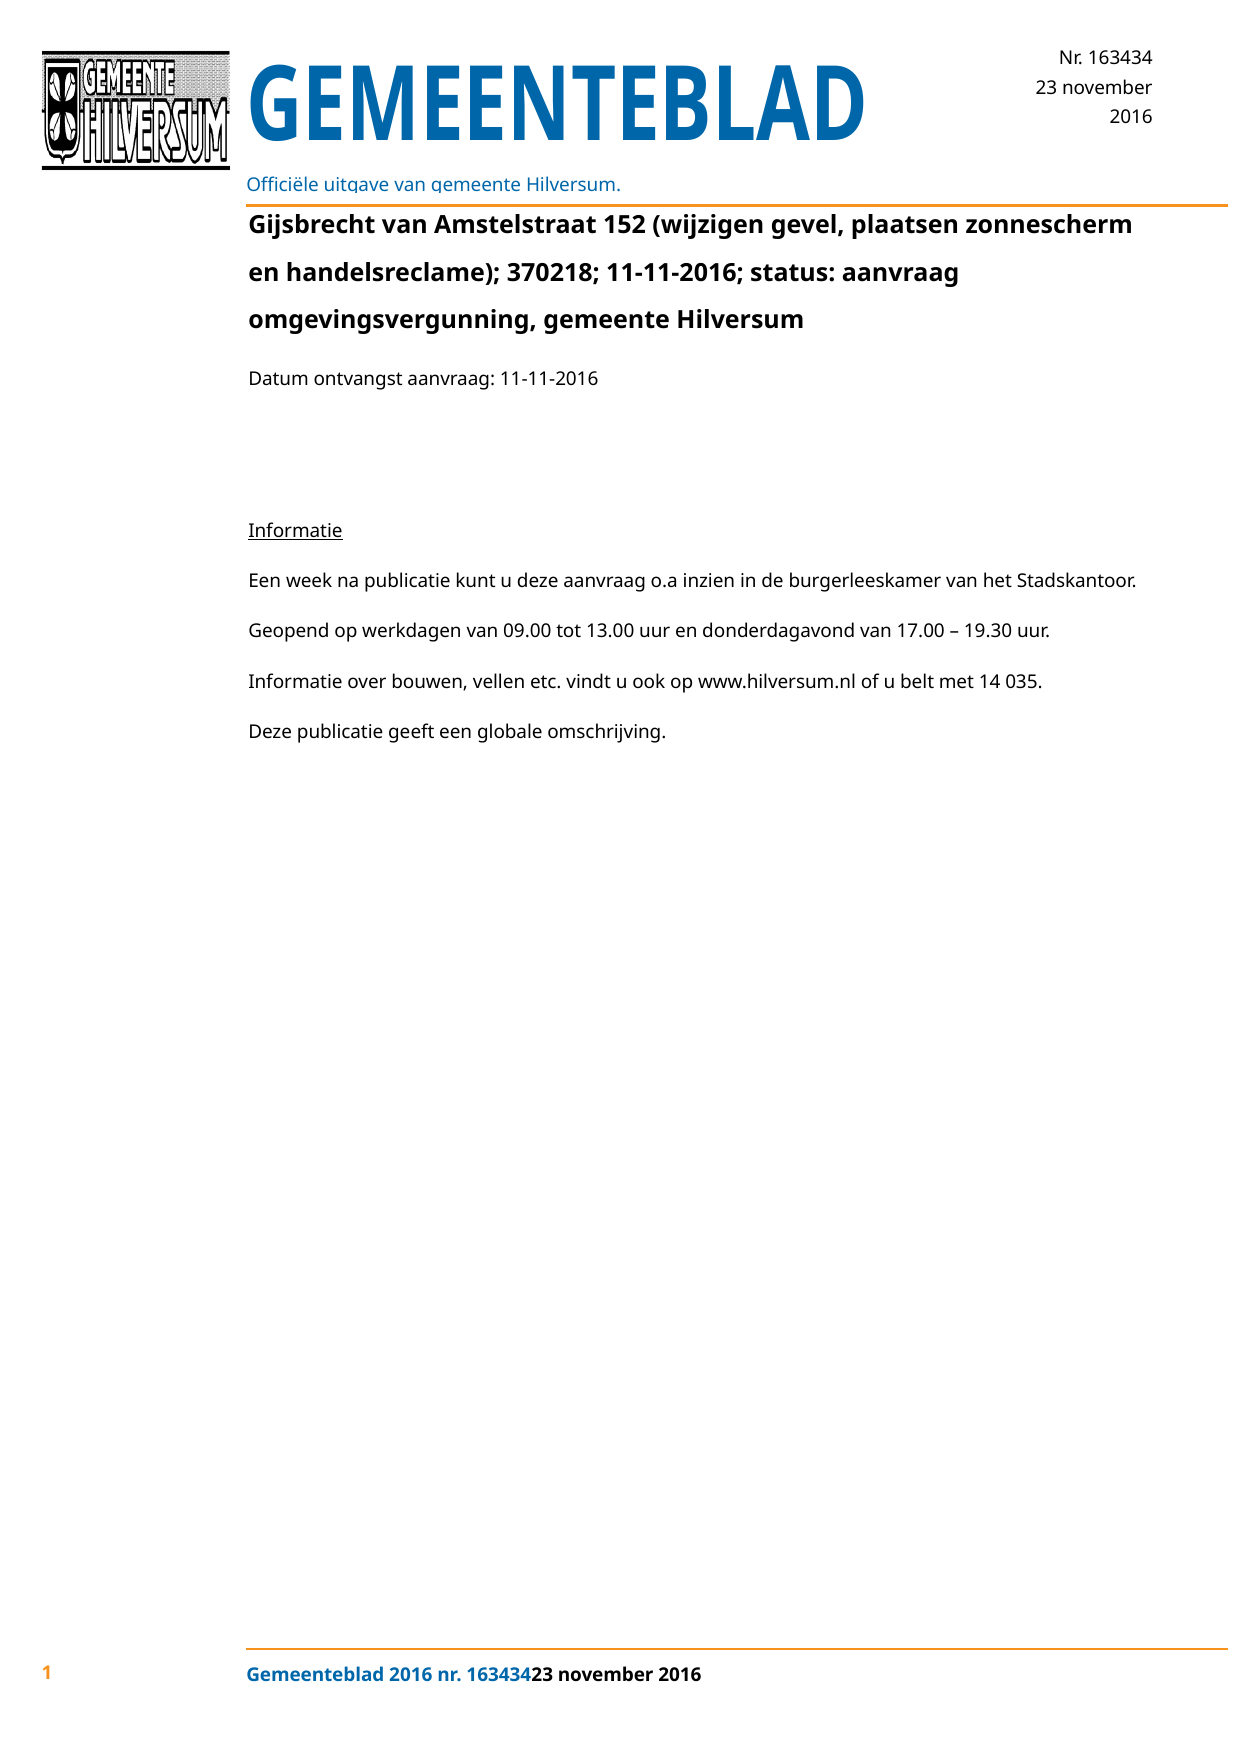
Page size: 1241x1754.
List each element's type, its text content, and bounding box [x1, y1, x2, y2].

text Informatie [248, 517, 1152, 542]
text Deze publicatie geeft een globale omschrijving. [248, 718, 1152, 744]
picture [41, 47, 231, 172]
text Een week na publicatie kunt u deze aanvraag o.a inzien in de burgerleeskamer van het Stadskantoor. [248, 567, 1152, 593]
text Gijsbrecht van Amstelstraat 152 (wijzigen gevel, plaatsen zonnescherm en handelsreclame); 370218; 11-11-2016; status: aanvraag omgevingsvergunning, gemeente Hilversum [248, 207, 1152, 336]
text Informatie over bouwen, vellen etc. vindt u ook op www.hilversum.nl of u belt met 14 035. [248, 668, 1152, 694]
text Geopend op werkdagen van 09.00 tot 13.00 uur en donderdagavond van 17.00 – 19.30 uur. [248, 618, 1152, 643]
text Datum ontvangst aanvraag: 11-11-2016 [248, 366, 1152, 391]
